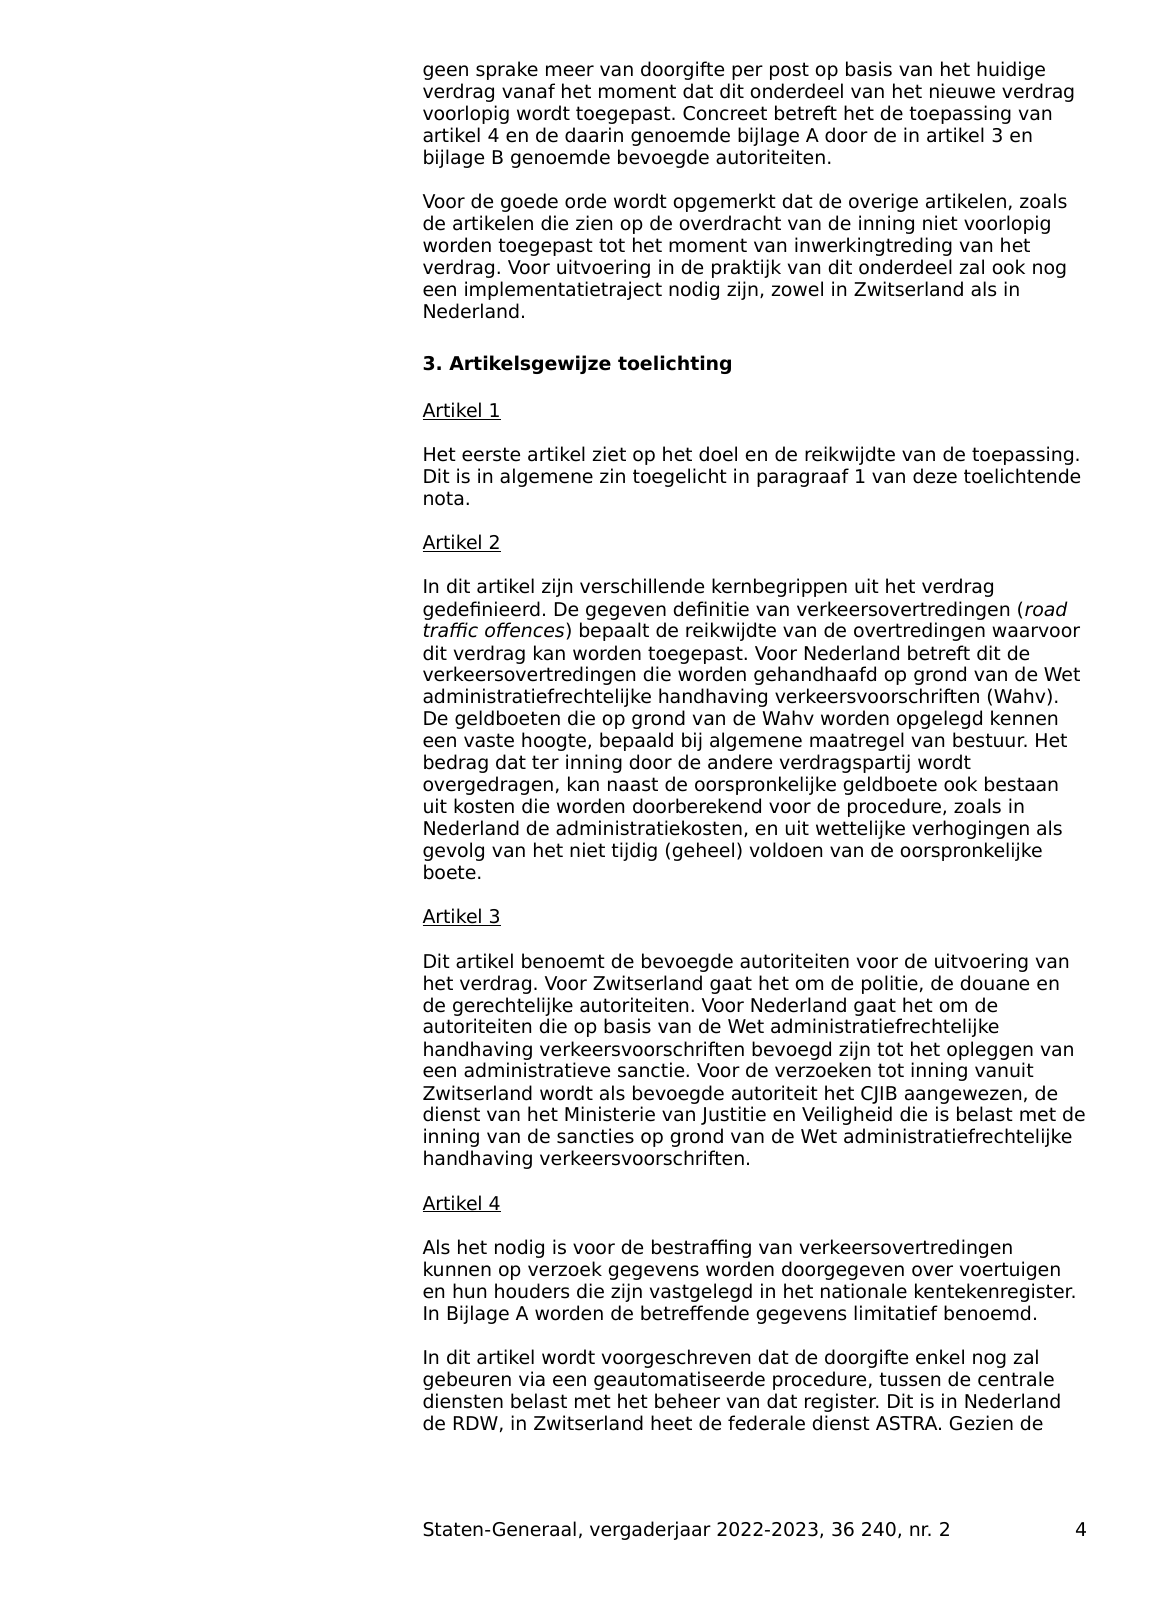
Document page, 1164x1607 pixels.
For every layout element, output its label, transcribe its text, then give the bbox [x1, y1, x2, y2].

subtitle Artikel 4 [422, 1192, 1087, 1214]
text In dit artikel wordt voorgeschreven dat de doorgifte enkel nog zal gebeuren via een geautomatiseerde procedure, tussen de centrale diensten belast met het beheer van dat register. Dit is in Nederland de RDW, in Zwitserland heet de federale dienst ASTRA. Gezien de [422, 1347, 1087, 1435]
subtitle Artikel 2 [422, 532, 1087, 554]
subtitle Artikel 3 [422, 906, 1087, 928]
text geen sprake meer van doorgifte per post op basis van het huidige verdrag vanaf het moment dat dit onderdeel van het nieuwe verdrag voorlopig wordt toegepast. Concreet betreft het de toepassing van artikel 4 en de daarin genoemde bijlage A door de in artikel 3 en bijlage B genoemde bevoegde autoriteiten. [422, 59, 1087, 169]
subtitle 3. Artikelsgewijze toelichting [422, 353, 1087, 375]
text Als het nodig is voor de bestraffing van verkeersovertredingen kunnen op verzoek gegevens worden doorgegeven over voertuigen en hun houders die zijn vastgelegd in het nationale kentekenregister. In Bijlage A worden de betreffende gegevens limitatief benoemd. [422, 1237, 1087, 1324]
text Dit artikel benoemt de bevoegde autoriteiten voor de uitvoering van het verdrag. Voor Zwitserland gaat het om de politie, de douane en de gerechtelijke autoriteiten. Voor Nederland gaat het om de autoriteiten die op basis van de Wet administratiefrechtelijke handhaving verkeersvoorschriften bevoegd zijn tot het opleggen van een administratieve sanctie. Voor de verzoeken tot inning vanuit Zwitserland wordt als bevoegde autoriteit het CJIB aangewezen, de dienst van het Ministerie van Justitie en Veiligheid die is belast met de inning van de sancties op grond van de Wet administratiefrechtelijke handhaving verkeersvoorschriften. [422, 951, 1087, 1170]
text In dit artikel zijn verschillende kernbegrippen uit het verdrag gedefinieerd. De gegeven definitie van verkeersovertredingen (road traffic offences) bepaalt de reikwijdte van de overtredingen waarvoor dit verdrag kan worden toegepast. Voor Nederland betreft dit de verkeersovertredingen die worden gehandhaafd op grond van de Wet administratiefrechtelijke handhaving verkeersvoorschriften (Wahv). De geldboeten die op grond van de Wahv worden opgelegd kennen een vaste hoogte, bepaald bij algemene maatregel van bestuur. Het bedrag dat ter inning door de andere verdragspartij wordt overgedragen, kan naast de oorspronkelijke geldboete ook bestaan uit kosten die worden doorberekend voor de procedure, zoals in Nederland de administratiekosten, en uit wettelijke verhogingen als gevolg van het niet tijdig (geheel) voldoen van de oorspronkelijke boete. [422, 576, 1087, 884]
text Het eerste artikel ziet op het doel en de reikwijdte van de toepassing. Dit is in algemene zin toegelicht in paragraaf 1 van deze toelichtende nota. [422, 444, 1087, 510]
text Voor de goede orde wordt opgemerkt dat de overige artikelen, zoals de artikelen die zien op de overdracht van de inning niet voorlopig worden toegepast tot het moment van inwerkingtreding van het verdrag. Voor uitvoering in de praktijk van dit onderdeel zal ook nog een implementatietraject nodig zijn, zowel in Zwitserland als in Nederland. [422, 191, 1087, 323]
subtitle Artikel 1 [422, 400, 1087, 422]
